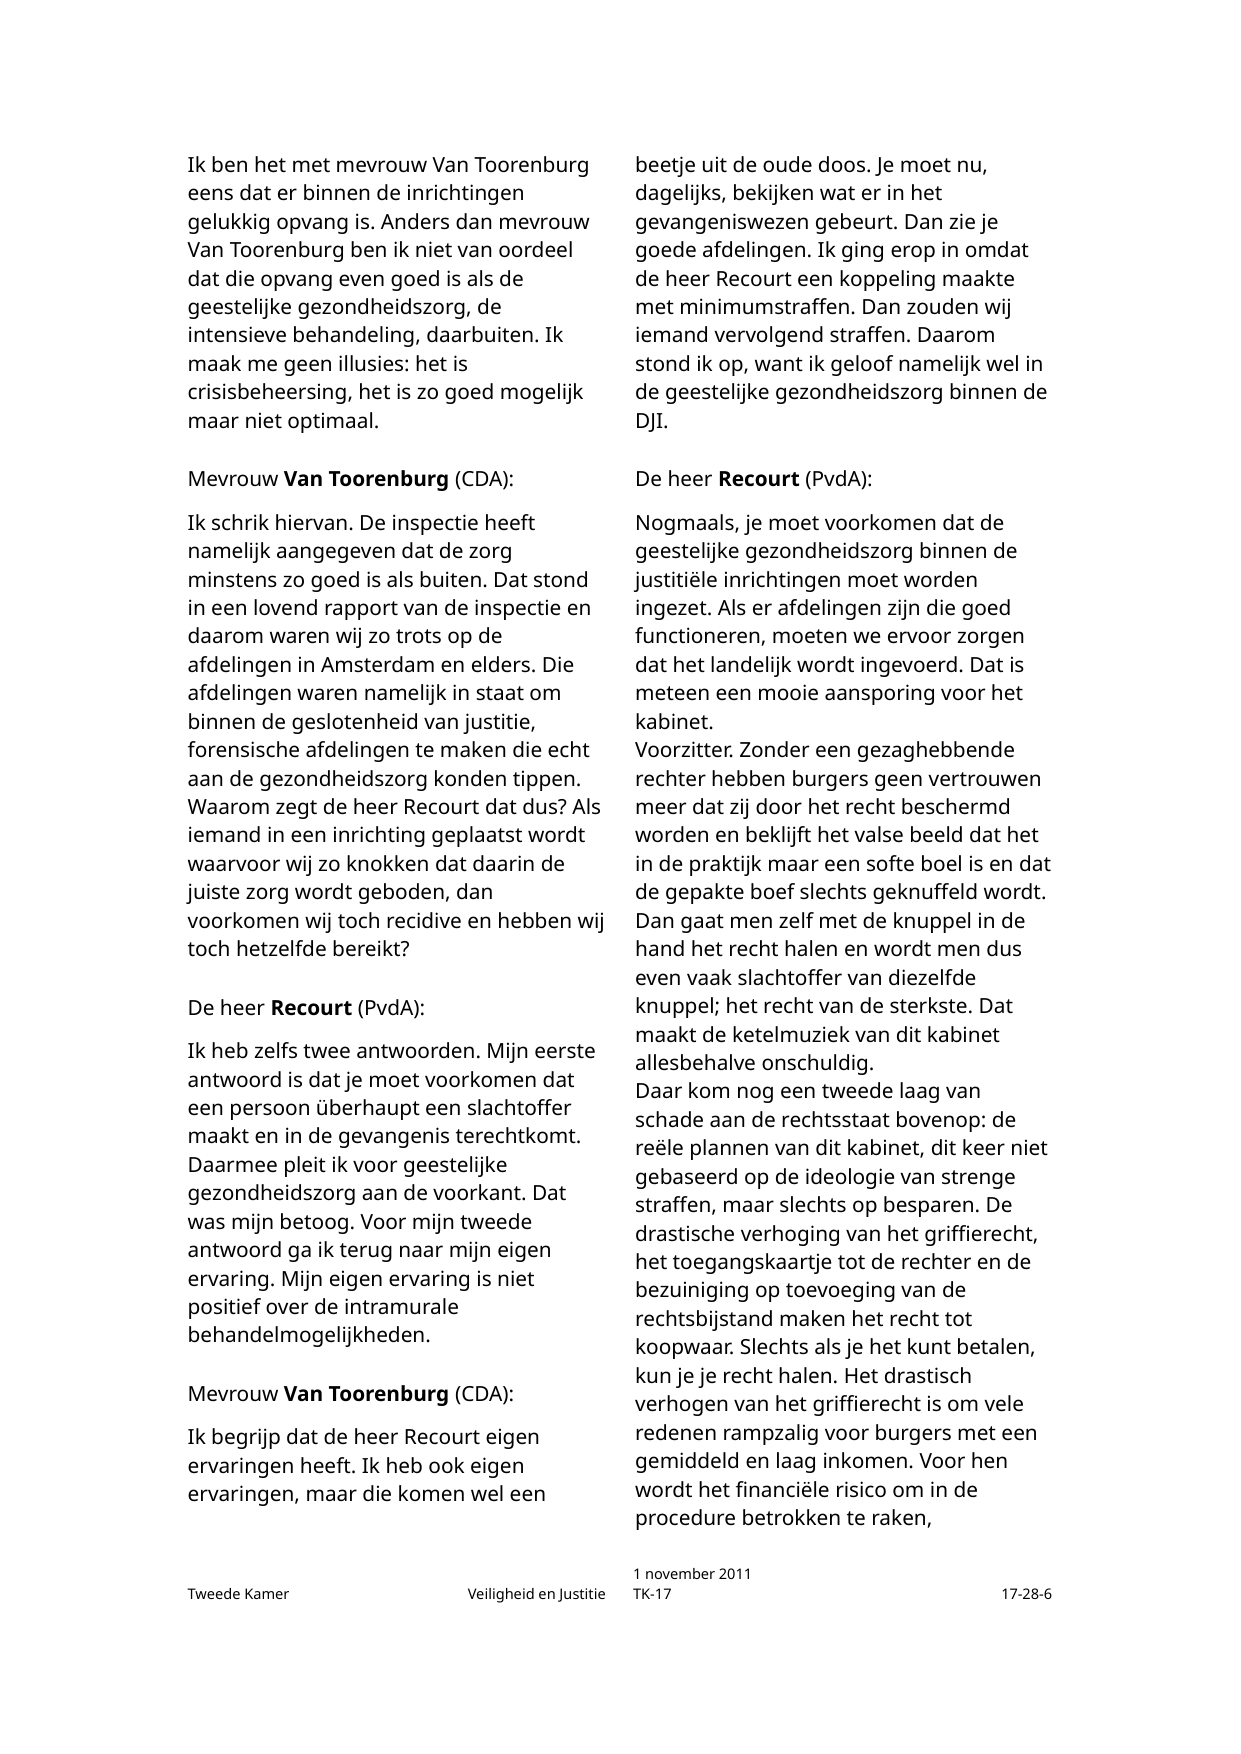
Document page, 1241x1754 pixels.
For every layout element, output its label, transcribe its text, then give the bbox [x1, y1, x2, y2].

text De heer Recourt (PvdA): [187, 993, 605, 1021]
text Ik schrik hiervan. De inspectie heeft namelijk aangegeven dat de zorg minstens zo goed is als buiten. Dat stond in een lovend rapport van de inspectie en daarom waren wij zo trots op de afdelingen in Amsterdam en elders. Die afdelingen waren namelijk in staat om binnen de geslotenheid van justitie, forensische afdelingen te maken die echt aan de gezondheidszorg konden tippen. Waarom zegt de heer Recourt dat dus? Als iemand in een inrichting geplaatst wordt waarvoor wij zo knokken dat daarin de juiste zorg wordt geboden, dan voorkomen wij toch recidive en hebben wij toch hetzelfde bereikt? [187, 508, 605, 963]
text Mevrouw Van Toorenburg (CDA): [187, 464, 605, 493]
text Ik ben het met mevrouw Van Toorenburg eens dat er binnen de inrichtingen gelukkig opvang is. Anders dan mevrouw Van Toorenburg ben ik niet van oordeel dat die opvang even goed is als de geestelijke gezondheidszorg, de intensieve behandeling, daarbuiten. Ik maak me geen illusies: het is crisisbeheersing, het is zo goed mogelijk maar niet optimaal. [187, 150, 605, 434]
text Ik begrijp dat de heer Recourt eigen ervaringen heeft. Ik heb ook eigen ervaringen, maar die komen wel een [187, 1422, 605, 1508]
text Nogmaals, je moet voorkomen dat de geestelijke gezondheidszorg binnen de justitiële inrichtingen moet worden ingezet. Als er afdelingen zijn die goed functioneren, moeten we ervoor zorgen dat het landelijk wordt ingevoerd. Dat is meteen een mooie aansporing voor het kabinet. [635, 508, 1053, 735]
text Voorzitter. Zonder een gezaghebbende rechter hebben burgers geen vertrouwen meer dat zij door het recht beschermd worden en beklijft het valse beeld dat het in de praktijk maar een softe boel is en dat de gepakte boef slechts geknuffeld wordt. Dan gaat men zelf met de knuppel in de hand het recht halen en wordt men dus even vaak slachtoffer van diezelfde knuppel; het recht van de sterkste. Dat maakt de ketelmuziek van dit kabinet allesbehalve onschuldig. [635, 735, 1053, 1077]
text Ik heb zelfs twee antwoorden. Mijn eerste antwoord is dat je moet voorkomen dat een persoon überhaupt een slachtoffer maakt en in de gevangenis terechtkomt. Daarmee pleit ik voor geestelijke gezondheidszorg aan de voorkant. Dat was mijn betoog. Voor mijn tweede antwoord ga ik terug naar mijn eigen ervaring. Mijn eigen ervaring is niet positief over de intramurale behandelmogelijkheden. [187, 1036, 605, 1349]
text beetje uit de oude doos. Je moet nu, dagelijks, bekijken wat er in het gevangeniswezen gebeurt. Dan zie je goede afdelingen. Ik ging erop in omdat de heer Recourt een koppeling maakte met minimumstraffen. Dan zouden wij iemand vervolgend straffen. Daarom stond ik op, want ik geloof namelijk wel in de geestelijke gezondheidszorg binnen de DJI. [635, 150, 1053, 434]
text De heer Recourt (PvdA): [635, 464, 1053, 493]
text Daar kom nog een tweede laag van schade aan de rechtsstaat bovenop: de reële plannen van dit kabinet, dit keer niet gebaseerd op de ideologie van strenge straffen, maar slechts op besparen. De drastische verhoging van het griffierecht, het toegangskaartje tot de rechter en de bezuiniging op toevoeging van de rechtsbijstand maken het recht tot koopwaar. Slechts als je het kunt betalen, kun je je recht halen. Het drastisch verhogen van het griffierecht is om vele redenen rampzalig voor burgers met een gemiddeld en laag inkomen. Voor hen wordt het financiële risico om in de procedure betrokken te raken, [635, 1077, 1053, 1532]
text Mevrouw Van Toorenburg (CDA): [187, 1379, 605, 1407]
